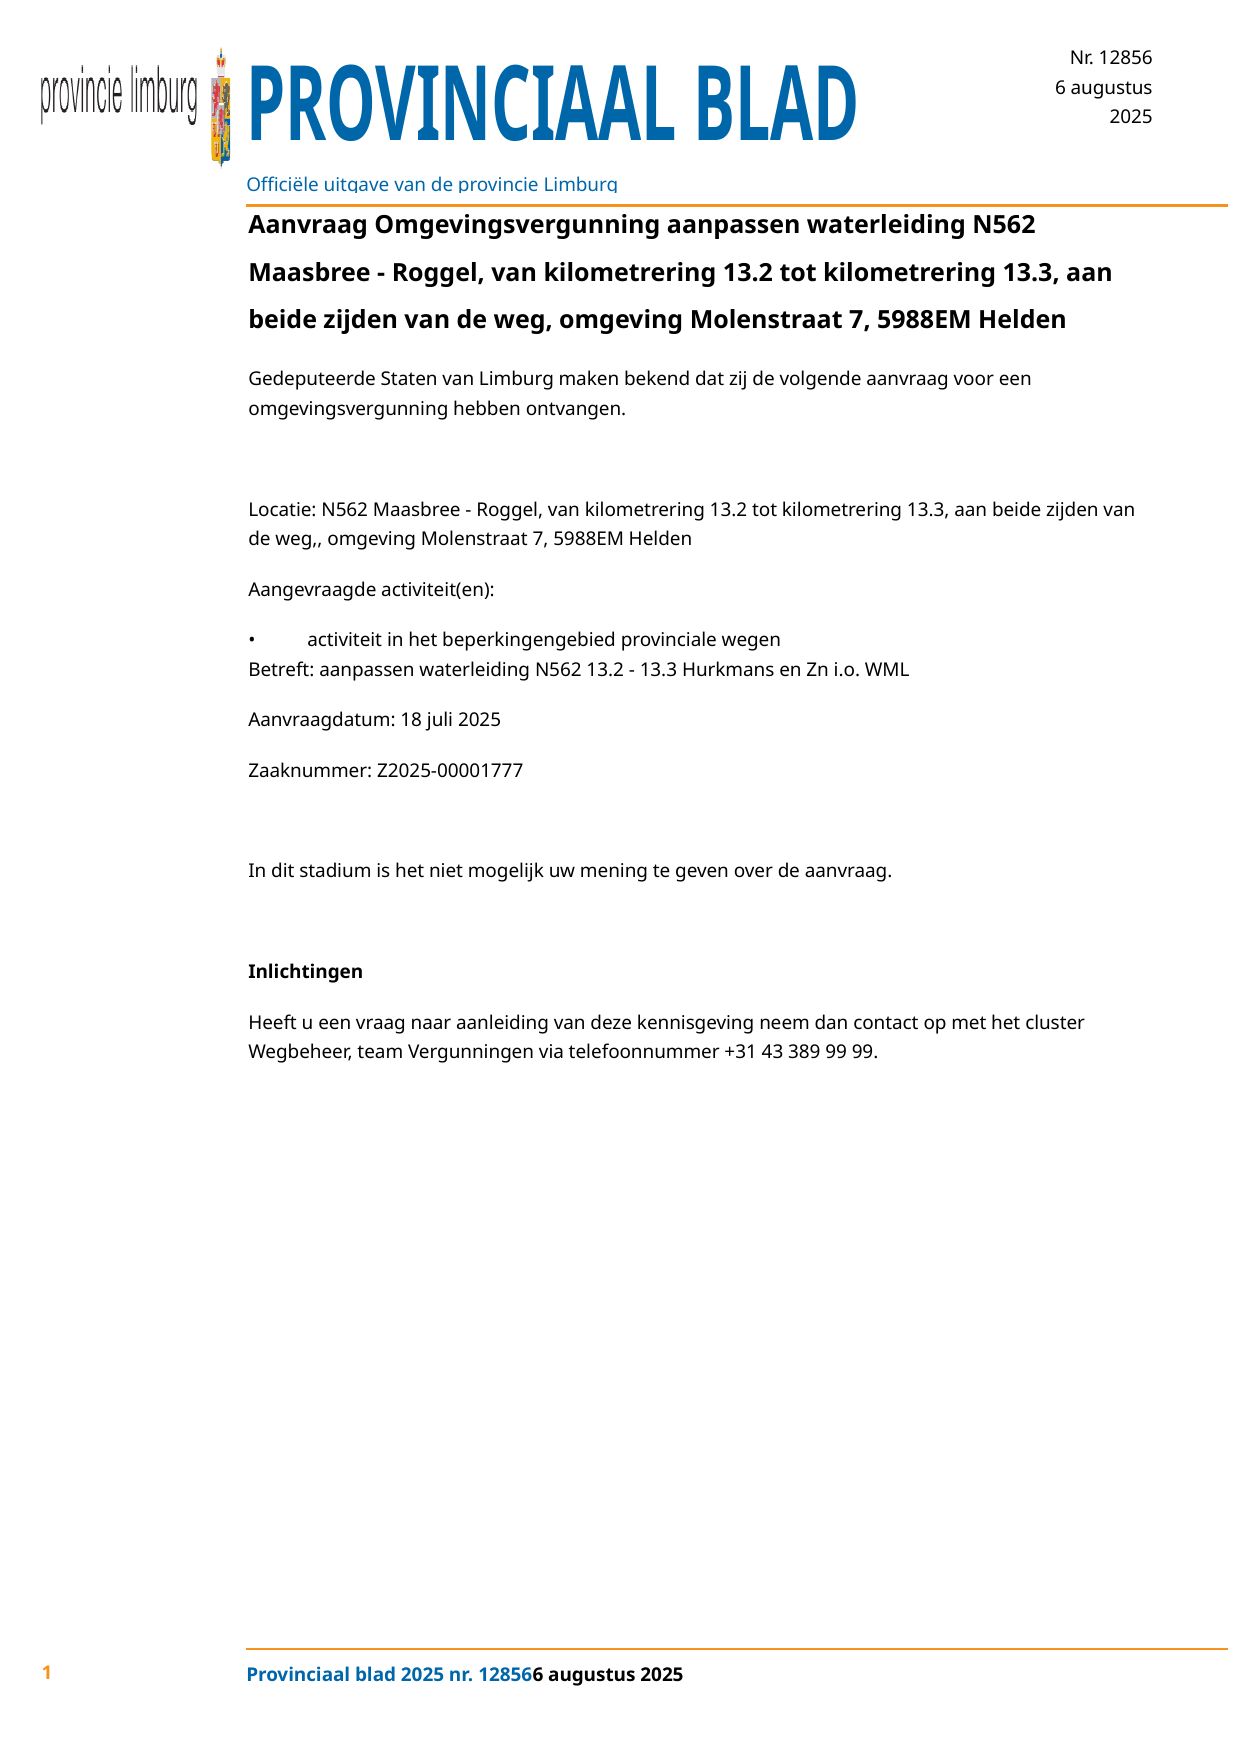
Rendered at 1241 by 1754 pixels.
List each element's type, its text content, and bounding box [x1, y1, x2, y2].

text Betreft: aanpassen waterleiding N562 13.2 - 13.3 Hurkmans en Zn i.o. WML [248, 656, 1152, 682]
text Heeft u een vraag naar aanleiding van deze kennisgeving neem dan contact op met het cluster Wegbeheer, team Vergunningen via telefoonnummer +31 43 389 99 99. [248, 1009, 1152, 1064]
text Aanvraagdatum: 18 juli 2025 [248, 706, 1152, 732]
text Aangevraagde activiteit(en): [248, 576, 1152, 602]
text Aanvraag Omgevingsvergunning aanpassen waterleiding N562 Maasbree - Roggel, van kilometrering 13.2 tot kilometrering 13.3, aan beide zijden van de weg, omgeving Molenstraat 7, 5988EM Helden [248, 207, 1152, 336]
text Gedeputeerde Staten van Limburg maken bekend dat zij de volgende aanvraag voor een omgevingsvergunning hebben ontvangen. [248, 366, 1152, 421]
text Inlichtingen [248, 958, 1152, 984]
text Locatie: N562 Maasbree - Roggel, van kilometrering 13.2 tot kilometrering 13.3, aan beide zijden van de weg,, omgeving Molenstraat 7, 5988EM Helden [248, 496, 1152, 551]
text In dit stadium is het niet mogelijk uw mening te geven over de aanvraag. [248, 858, 1152, 883]
list activiteit in het beperkingengebied provinciale wegen [248, 626, 1152, 652]
picture [41, 47, 231, 172]
text Zaaknummer: Z2025-00001777 [248, 757, 1152, 782]
